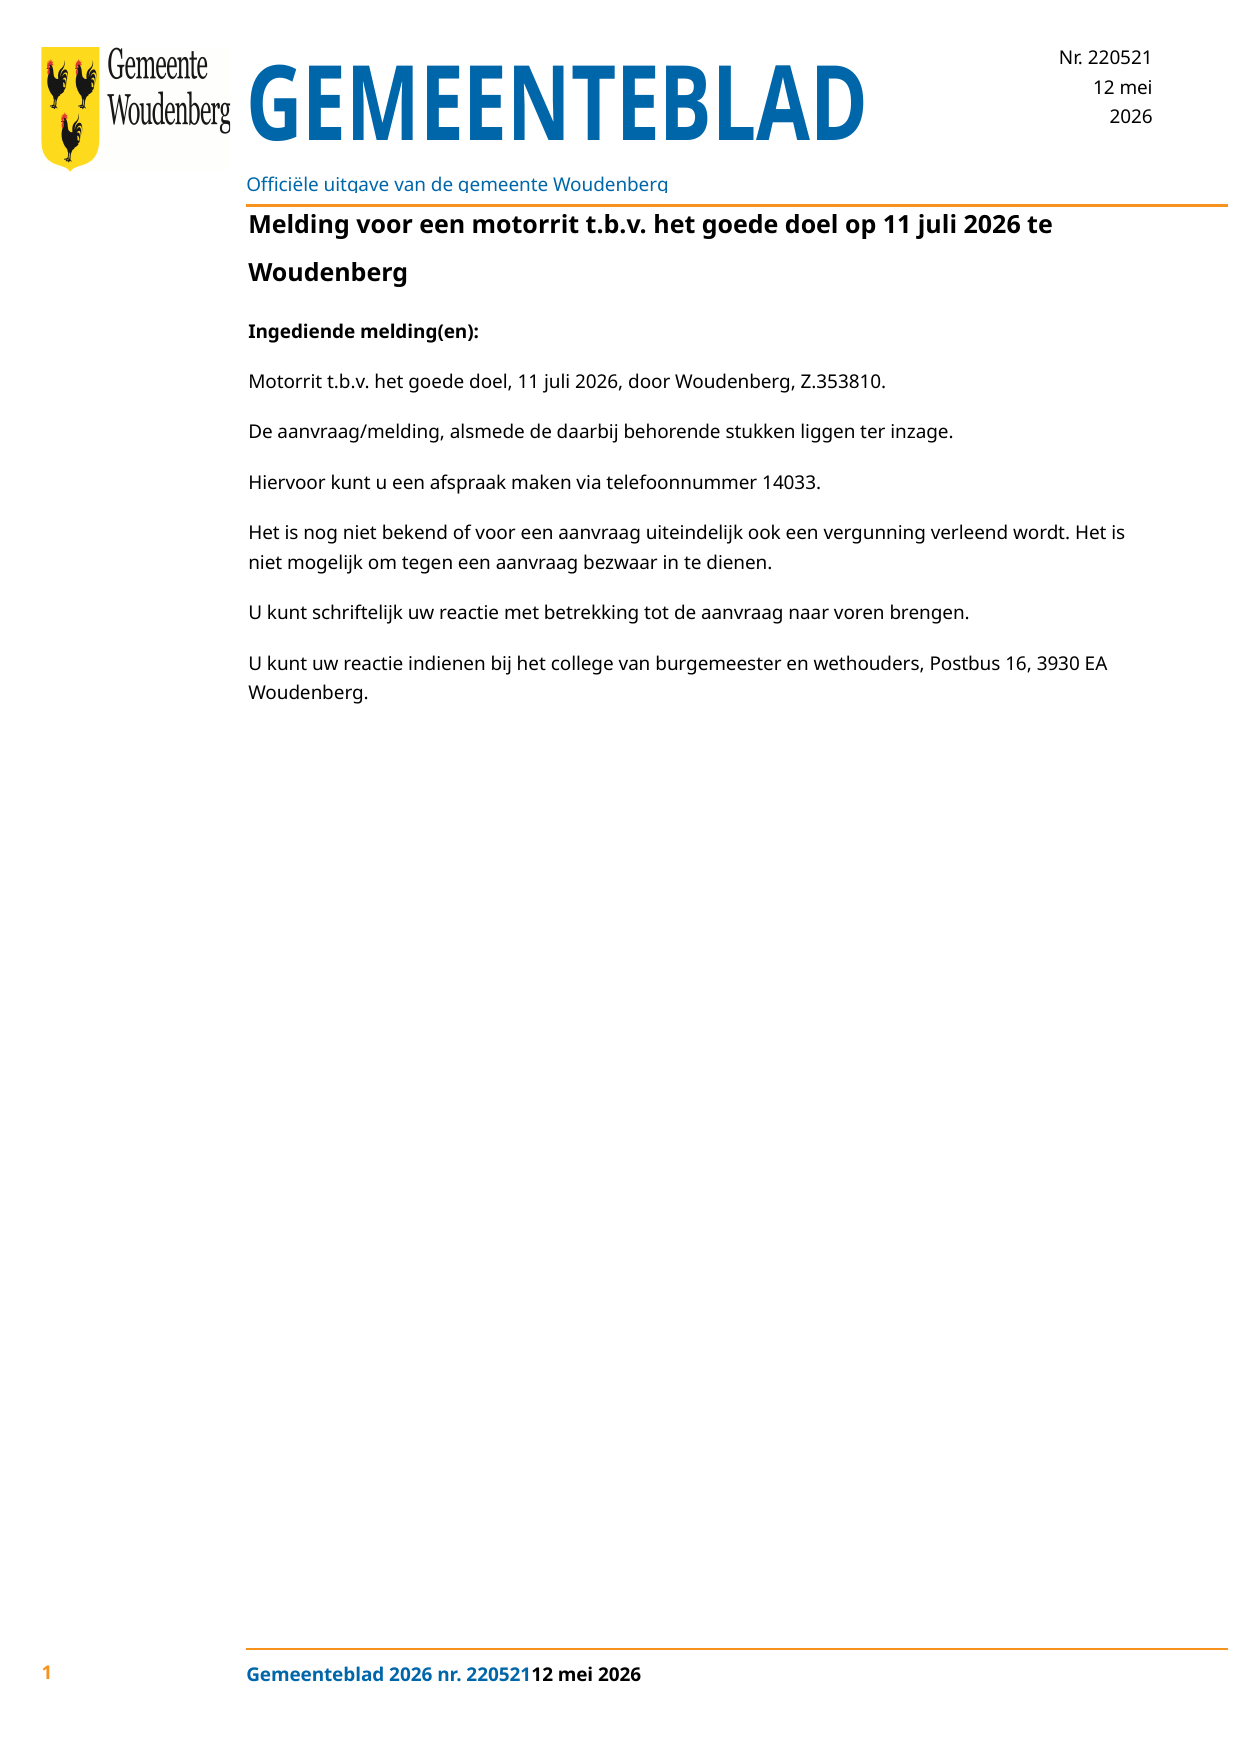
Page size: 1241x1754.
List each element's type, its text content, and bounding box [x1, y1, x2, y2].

text U kunt uw reactie indienen bij het college van burgemeester en wethouders, Postbus 16, 3930 EA Woudenberg. [248, 650, 1152, 705]
text Hiervoor kunt u een afspraak maken via telefoonnummer 14033. [248, 469, 1152, 495]
text De aanvraag/melding, alsmede de daarbij behorende stukken liggen ter inzage. [248, 419, 1152, 444]
picture [41, 47, 231, 172]
text Melding voor een motorrit t.b.v. het goede doel op 11 juli 2026 te Woudenberg [248, 207, 1152, 288]
text Motorrit t.b.v. het goede doel, 11 juli 2026, door Woudenberg, Z.353810. [248, 368, 1152, 394]
text Ingediende melding(en): [248, 318, 1152, 344]
text U kunt schriftelijk uw reactie met betrekking tot de aanvraag naar voren brengen. [248, 599, 1152, 625]
text Het is nog niet bekend of voor een aanvraag uiteindelijk ook een vergunning verleend wordt. Het is niet mogelijk om tegen een aanvraag bezwaar in te dienen. [248, 519, 1152, 575]
